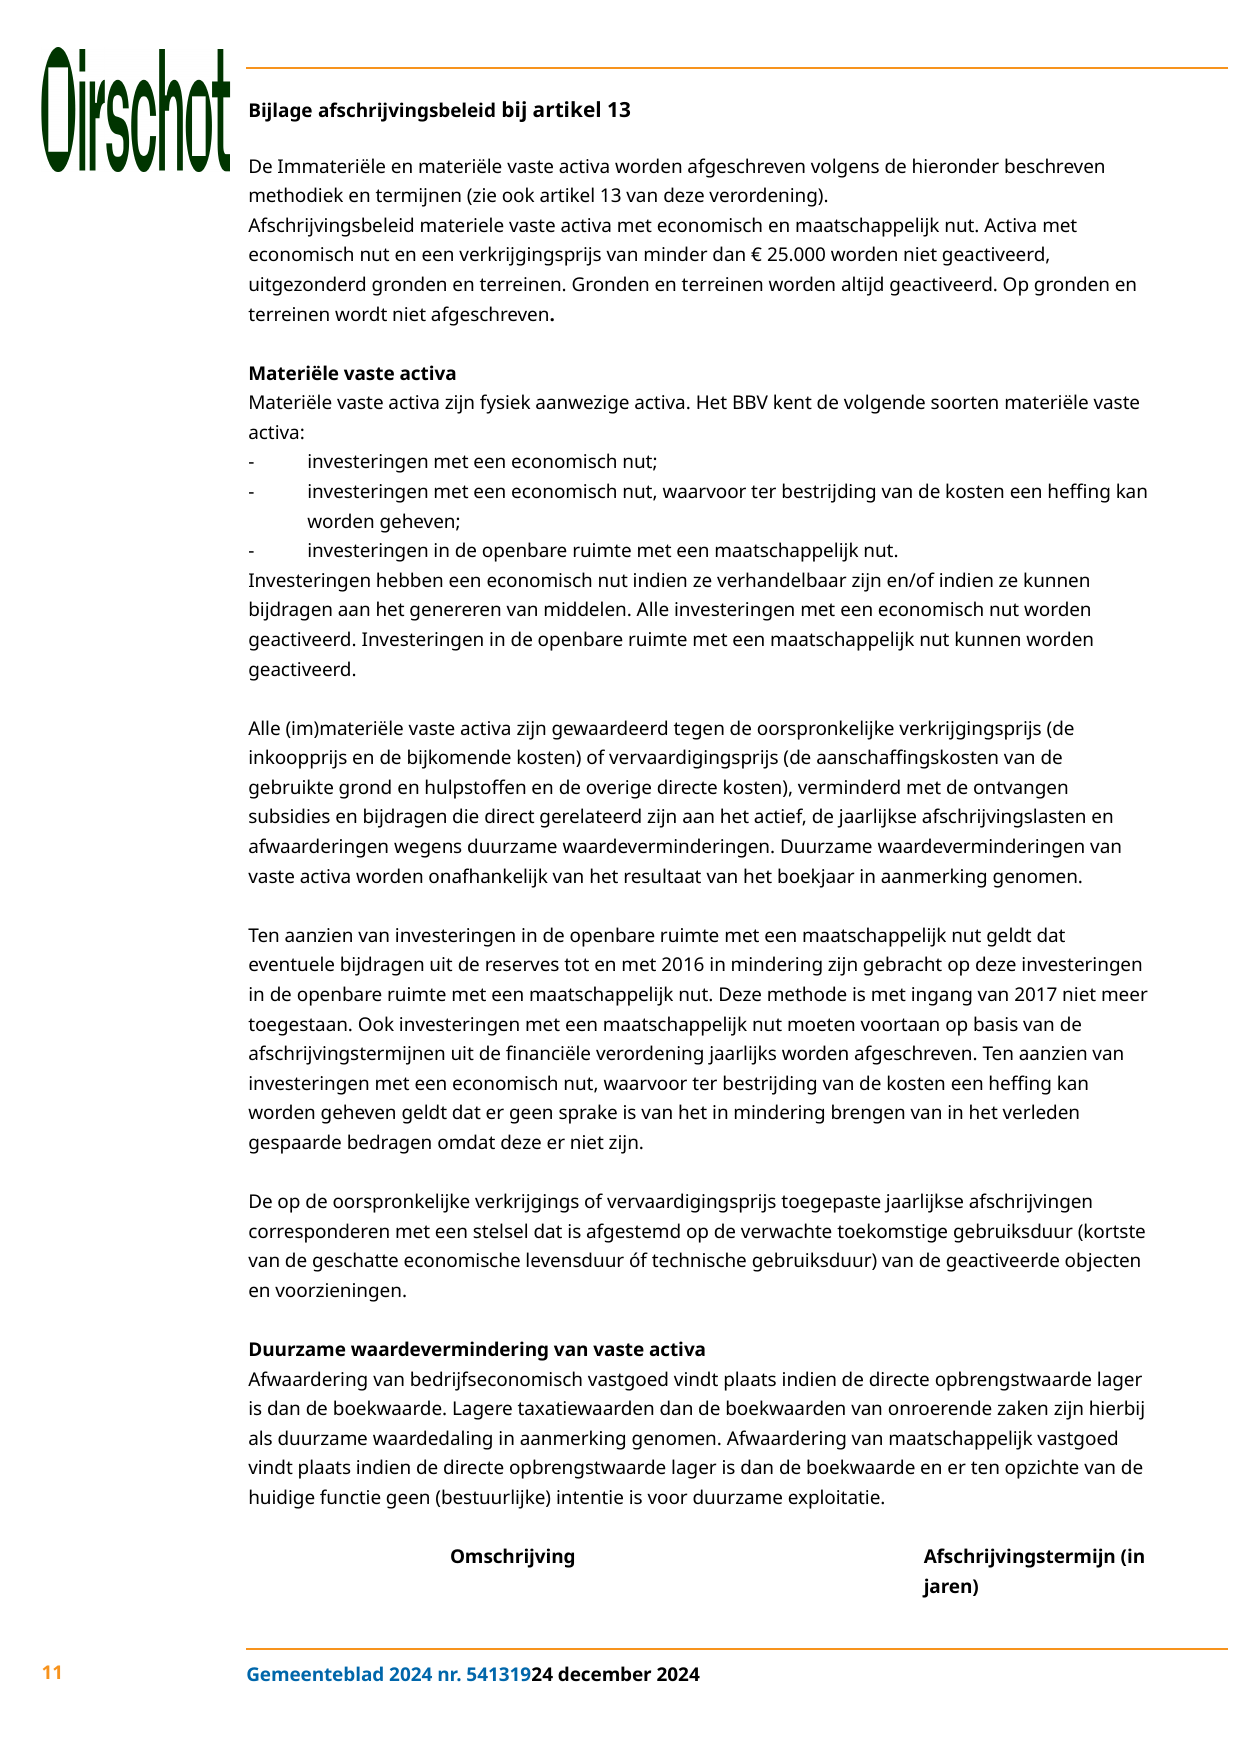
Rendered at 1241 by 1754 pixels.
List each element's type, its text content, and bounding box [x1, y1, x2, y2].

picture [41, 47, 231, 172]
text Afschrijvingsbeleid materiele vaste activa met economisch en maatschappelijk nut. Activa met economisch nut en een verkrijgingsprijs van minder dan € 25.000 worden niet geactiveerd, uitgezonderd gronden en terreinen. Gronden en terreinen worden altijd geactiveerd. Op gronden en terreinen wordt niet afgeschreven. [248, 212, 1152, 327]
list investeringen met een economisch nut; [248, 449, 1152, 474]
table_header Omschrijving [450, 1544, 923, 1599]
text Bijlage afschrijvingsbeleid bij artikel 13 [248, 95, 1152, 123]
text Materiële vaste activa zijn fysiek aanwezige activa. Het BBV kent de volgende soorten materiële vaste activa: [248, 389, 1152, 445]
list investeringen in de openbare ruimte met een maatschappelijk nut. [248, 537, 1152, 563]
table_header Afschrijvingstermijn (in jaren) [924, 1544, 1152, 1599]
table_header [248, 1544, 450, 1599]
text Ten aanzien van investeringen in de openbare ruimte met een maatschappelijk nut geldt dat eventuele bijdragen uit de reserves tot en met 2016 in mindering zijn gebracht op deze investeringen in de openbare ruimte met een maatschappelijk nut. Deze methode is met ingang van 2017 niet meer toegestaan. Ook investeringen met een maatschappelijk nut moeten voortaan op basis van de afschrijvingstermijnen uit de financiële verordening jaarlijks worden afgeschreven. Ten aanzien van investeringen met een economisch nut, waarvoor ter bestrijding van de kosten een heffing kan worden geheven geldt dat er geen sprake is van het in mindering brengen van in het verleden gespaarde bedragen omdat deze er niet zijn. [248, 922, 1152, 1155]
text De Immateriële en materiële vaste activa worden afgeschreven volgens de hieronder beschreven methodiek en termijnen (zie ook artikel 13 van deze verordening). [248, 153, 1152, 208]
text Investeringen hebben een economisch nut indien ze verhandelbaar zijn en/of indien ze kunnen bijdragen aan het genereren van middelen. Alle investeringen met een economisch nut worden geactiveerd. Investeringen in de openbare ruimte met een maatschappelijk nut kunnen worden geactiveerd. [248, 567, 1152, 682]
text Alle (im)materiële vaste activa zijn gewaardeerd tegen de oorspronkelijke verkrijgingsprijs (de inkoopprijs en de bijkomende kosten) of vervaardigingsprijs (de aanschaffingskosten van de gebruikte grond en hulpstoffen en de overige directe kosten), verminderd met de ontvangen subsidies en bijdragen die direct gerelateerd zijn aan het actief, de jaarlijkse afschrijvingslasten en afwaarderingen wegens duurzame waardeverminderingen. Duurzame waardeverminderingen van vaste activa worden onafhankelijk van het resultaat van het boekjaar in aanmerking genomen. [248, 715, 1152, 889]
text Afwaardering van bedrijfseconomisch vastgoed vindt plaats indien de directe opbrengstwaarde lager is dan de boekwaarde. Lagere taxatiewaarden dan de boekwaarden van onroerende zaken zijn hierbij als duurzame waardedaling in aanmerking genomen. Afwaardering van maatschappelijk vastgoed vindt plaats indien de directe opbrengstwaarde lager is dan de boekwaarde en er ten opzichte van de huidige functie geen (bestuurlijke) intentie is voor duurzame exploitatie. [248, 1366, 1152, 1510]
list investeringen met een economisch nut, waarvoor ter bestrijding van de kosten een heffing kan worden geheven; [248, 478, 1152, 534]
text Duurzame waardevermindering van vaste activa [248, 1336, 1152, 1362]
text De op de oorspronkelijke verkrijgings of vervaardigingsprijs toegepaste jaarlijkse afschrijvingen corresponderen met een stelsel dat is afgestemd op de verwachte toekomstige gebruiksduur (kortste van de geschatte economische levensduur óf technische gebruiksduur) van de geactiveerde objecten en voorzieningen. [248, 1188, 1152, 1303]
text Materiële vaste activa [248, 360, 1152, 386]
